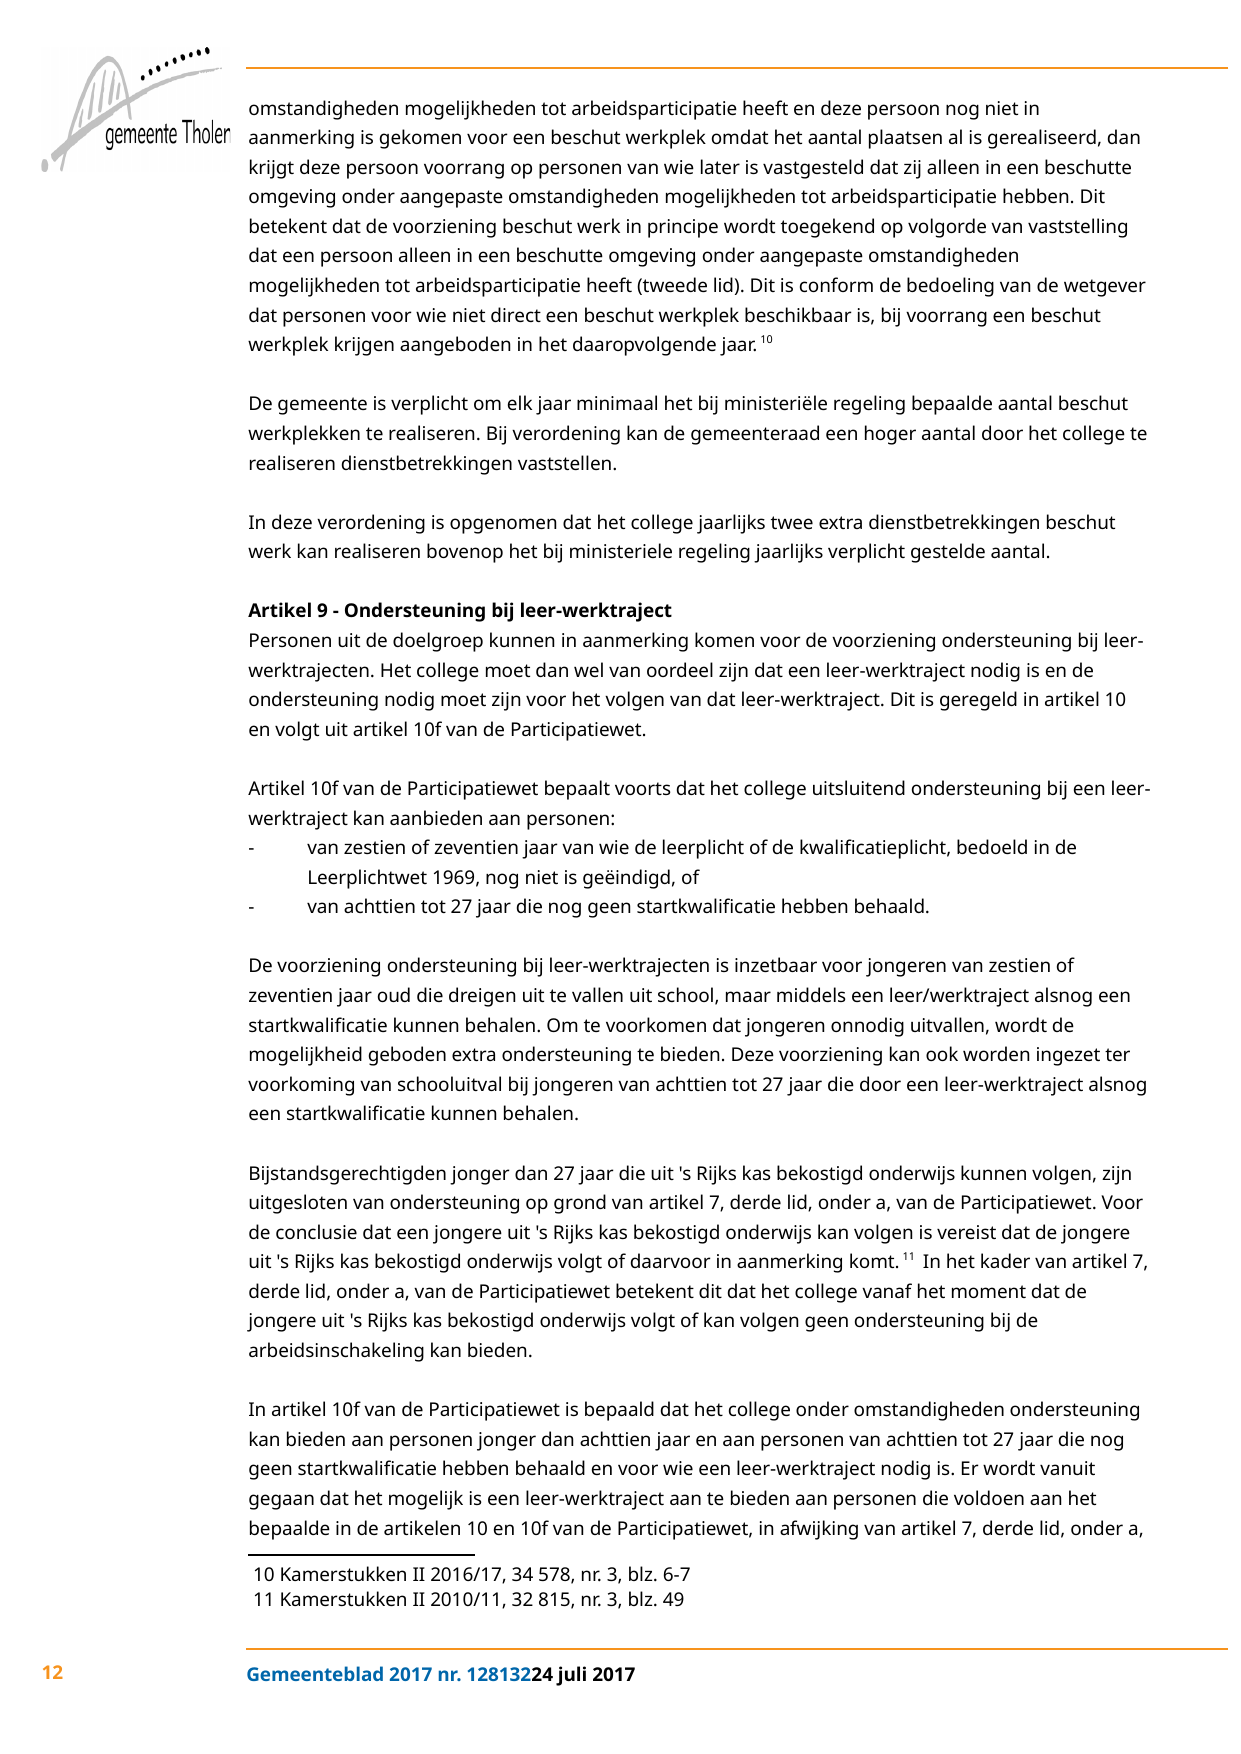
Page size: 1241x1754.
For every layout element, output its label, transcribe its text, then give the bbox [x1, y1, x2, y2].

text omstandigheden mogelijkheden tot arbeidsparticipatie heeft en deze persoon nog niet in aanmerking is gekomen voor een beschut werkplek omdat het aantal plaatsen al is gerealiseerd, dan krijgt deze persoon voorrang op personen van wie later is vastgesteld dat zij alleen in een beschutte omgeving onder aangepaste omstandigheden mogelijkheden tot arbeidsparticipatie hebben. Dit betekent dat de voorziening beschut werk in principe wordt toegekend op volgorde van vaststelling dat een persoon alleen in een beschutte omgeving onder aangepaste omstandigheden mogelijkheden tot arbeidsparticipatie heeft (tweede lid). Dit is conform de bedoeling van de wetgever dat personen voor wie niet direct een beschut werkplek beschikbaar is, bij voorrang een beschut werkplek krijgen aangeboden in het daaropvolgende jaar. [248, 95, 1152, 357]
list van zestien of zeventien jaar van wie de leerplicht of de kwalificatieplicht, bedoeld in de Leerplichtwet 1969, nog niet is geëindigd, of [248, 834, 1152, 890]
text In deze verordening is opgenomen dat het college jaarlijks twee extra dienstbetrekkingen beschut werk kan realiseren bovenop het bij ministeriele regeling jaarlijks verplicht gestelde aantal. [248, 509, 1152, 564]
text Artikel 9 - Ondersteuning bij leer-werktraject [248, 598, 1152, 623]
text Artikel 10f van de Participatiewet bepaalt voorts dat het college uitsluitend ondersteuning bij een leer-werktraject kan aanbieden aan personen: [248, 775, 1152, 831]
text De voorziening ondersteuning bij leer-werktrajecten is inzetbaar voor jongeren van zestien of zeventien jaar oud die dreigen uit te vallen uit school, maar middels een leer/werktraject alsnog een startkwalificatie kunnen behalen. Om te voorkomen dat jongeren onnodig uitvallen, wordt de mogelijkheid geboden extra ondersteuning te bieden. Deze voorziening kan ook worden ingezet ter voorkoming van schooluitval bij jongeren van achttien tot 27 jaar die door een leer-werktraject alsnog een startkwalificatie kunnen behalen. [248, 953, 1152, 1126]
text De gemeente is verplicht om elk jaar minimaal het bij ministeriële regeling bepaalde aantal beschut werkplekken te realiseren. Bij verordening kan de gemeenteraad een hoger aantal door het college te realiseren dienstbetrekkingen vaststellen. [248, 391, 1152, 476]
text Bijstandsgerechtigden jonger dan 27 jaar die uit 's Rijks kas bekostigd onderwijs kunnen volgen, zijn uitgesloten van ondersteuning op grond van artikel 7, derde lid, onder a, van de Participatiewet. Voor de conclusie dat een jongere uit 's Rijks kas bekostigd onderwijs kan volgen is vereist dat de jongere uit 's Rijks kas bekostigd onderwijs volgt of daarvoor in aanmerking komt. In het kader van artikel 7, derde lid, onder a, van de Participatiewet betekent dit dat het college vanaf het moment dat de jongere uit 's Rijks kas bekostigd onderwijs volgt of kan volgen geen ondersteuning bij de arbeidsinschakeling kan bieden. [248, 1160, 1152, 1363]
text Kamerstukken II 2016/17, 34 578, nr. 3, blz. 6-7 [248, 1561, 1152, 1586]
text Kamerstukken II 2010/11, 32 815, nr. 3, blz. 49 [248, 1586, 1152, 1612]
picture [41, 47, 231, 172]
text In artikel 10f van de Participatiewet is bepaald dat het college onder omstandigheden ondersteuning kan bieden aan personen jonger dan achttien jaar en aan personen van achttien tot 27 jaar die nog geen startkwalificatie hebben behaald en voor wie een leer-werktraject nodig is. Er wordt vanuit gegaan dat het mogelijk is een leer-werktraject aan te bieden aan personen die voldoen aan het bepaalde in de artikelen 10 en 10f van de Participatiewet, in afwijking van artikel 7, derde lid, onder a, [248, 1396, 1152, 1541]
text Personen uit de doelgroep kunnen in aanmerking komen voor de voorziening ondersteuning bij leer-werktrajecten. Het college moet dan wel van oordeel zijn dat een leer-werktraject nodig is en de ondersteuning nodig moet zijn voor het volgen van dat leer-werktraject. Dit is geregeld in artikel 10 en volgt uit artikel 10f van de Participatiewet. [248, 627, 1152, 742]
list van achttien tot 27 jaar die nog geen startkwalificatie hebben behaald. [248, 893, 1152, 919]
